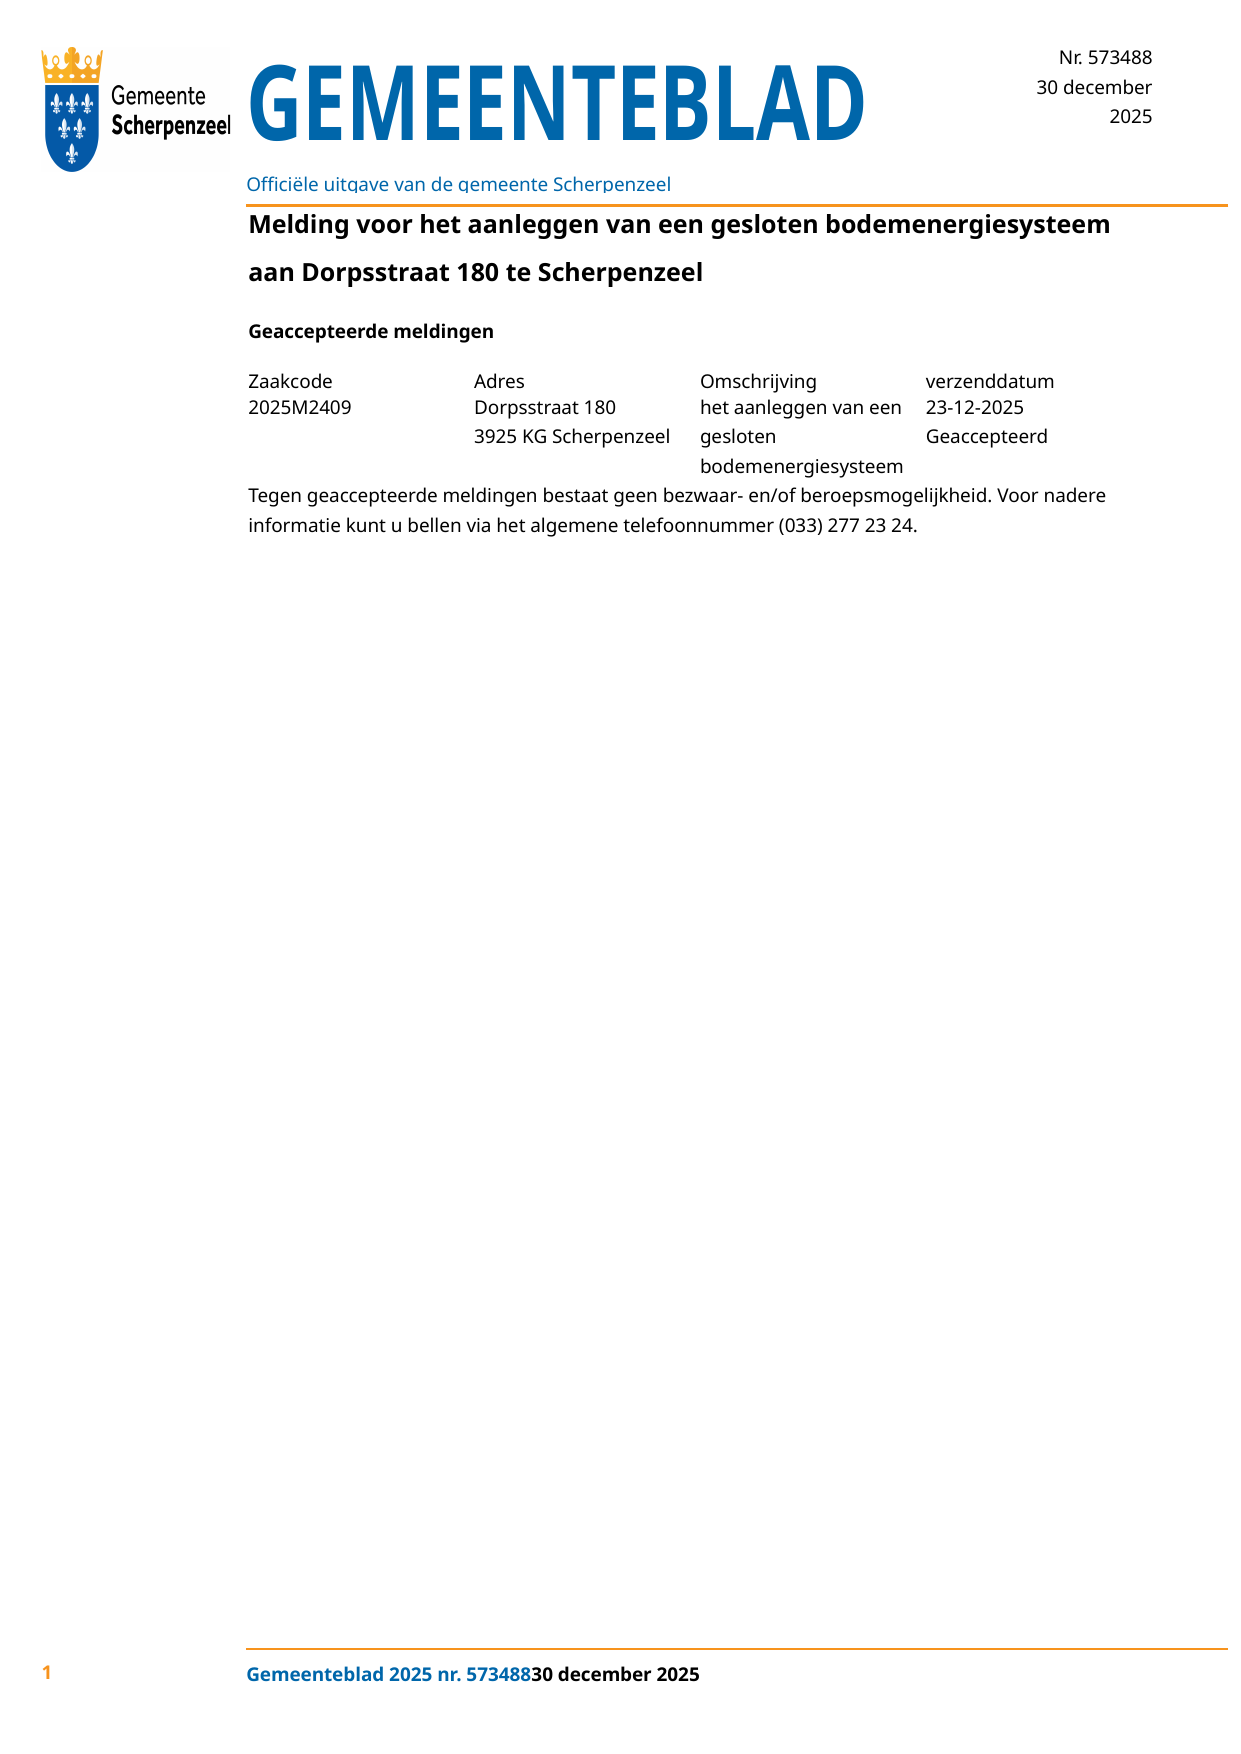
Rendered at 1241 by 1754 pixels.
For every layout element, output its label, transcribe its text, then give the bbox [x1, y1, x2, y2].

text Tegen geaccepteerde meldingen bestaat geen bezwaar- en/of beroepsmogelijkheid. Voor nadere informatie kunt u bellen via het algemene telefoonnummer (033) 277 23 24. [248, 482, 1152, 538]
table_cell het aanleggen van een gesloten bodemenergiesysteem [700, 394, 926, 479]
table_cell Dorpsstraat 180 3925 KG Scherpenzeel [474, 394, 700, 479]
table_header Omschrijving [700, 369, 926, 394]
picture [41, 47, 231, 172]
table_cell 2025M2409 [248, 394, 474, 479]
table_cell 23-12-2025 Geaccepteerd [926, 394, 1152, 479]
text Geaccepteerde meldingen [248, 318, 1152, 344]
text Melding voor het aanleggen van een gesloten bodemenergiesysteem aan Dorpsstraat 180 te Scherpenzeel [248, 207, 1152, 288]
table_header Zaakcode [248, 369, 474, 394]
table_header verzenddatum [926, 369, 1152, 394]
table_header Adres [474, 369, 700, 394]
